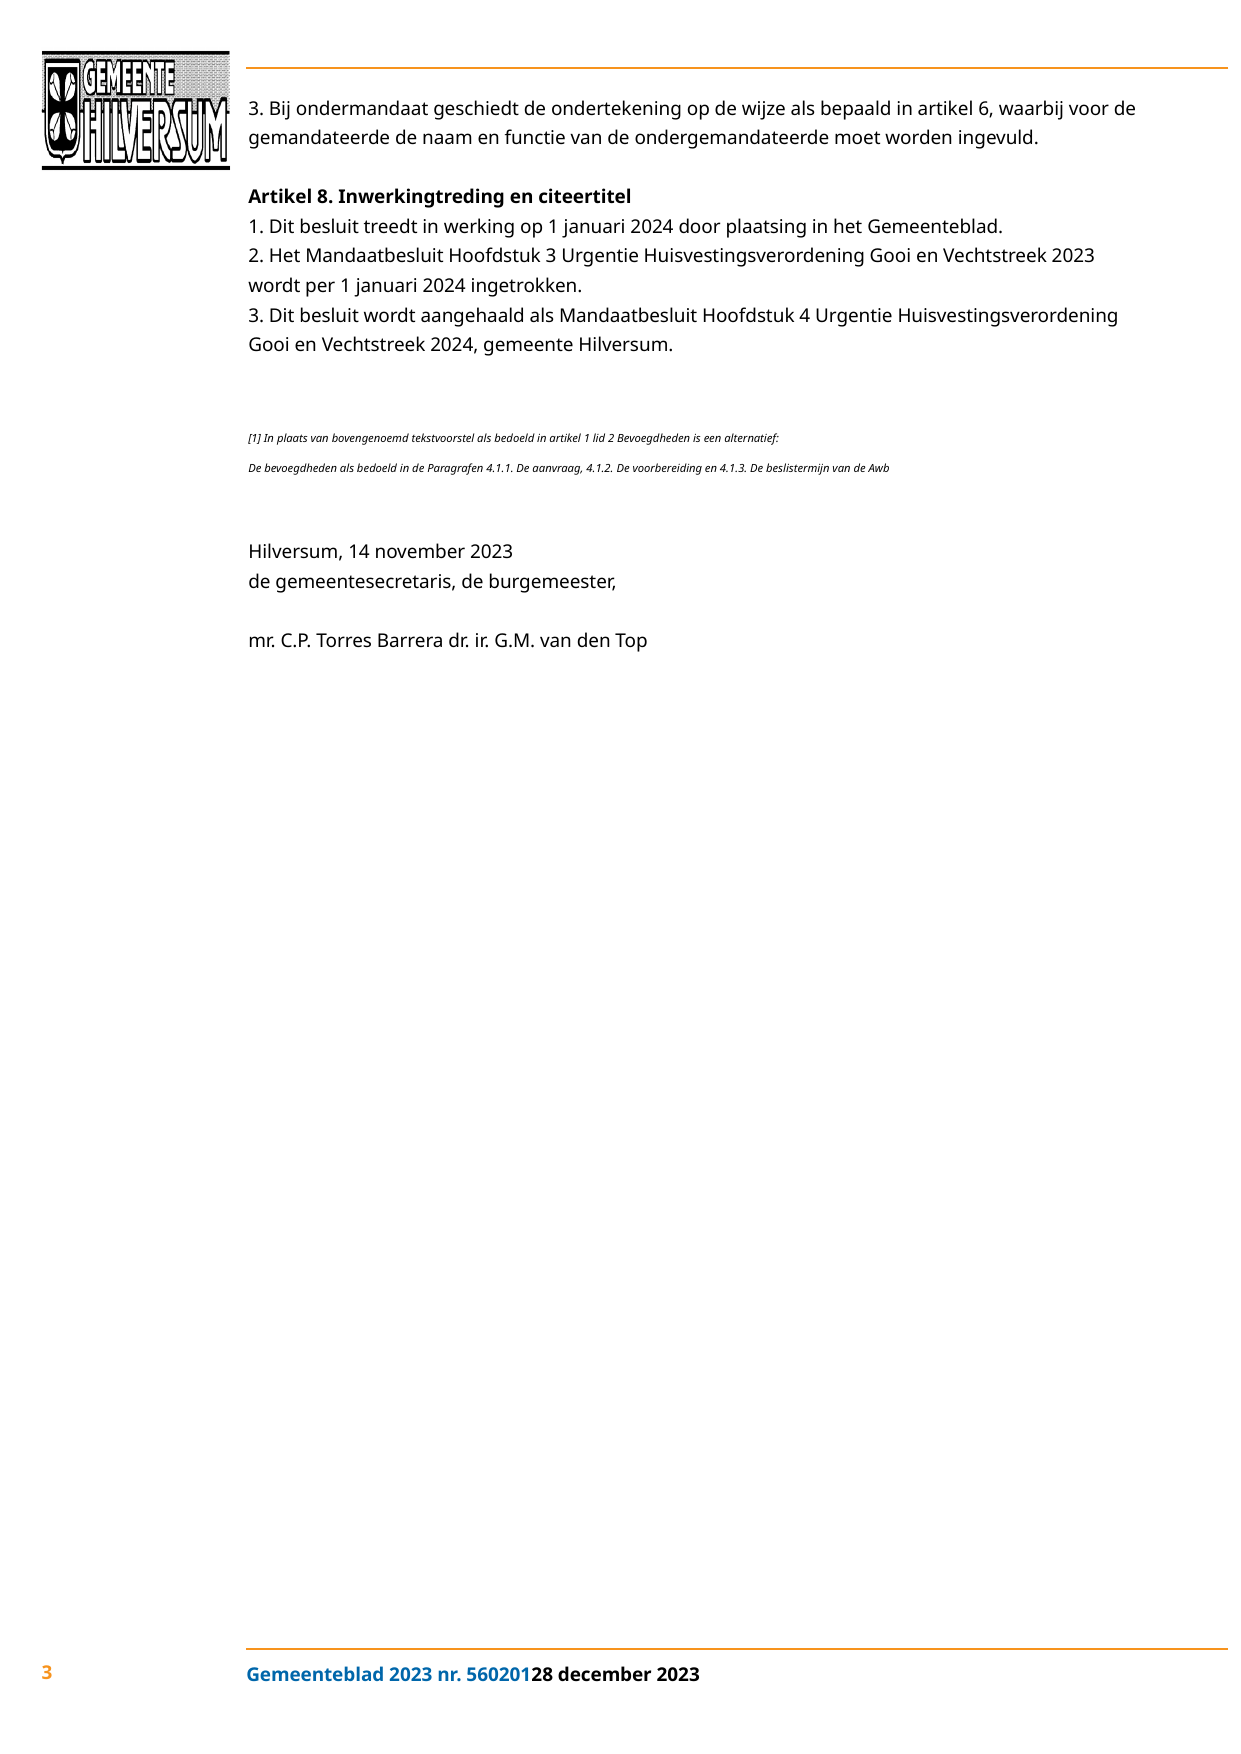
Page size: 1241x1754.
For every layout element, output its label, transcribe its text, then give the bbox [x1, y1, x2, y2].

text de gemeentesecretaris, de burgemeester, [248, 568, 1152, 594]
text 3. Bij ondermandaat geschiedt de ondertekening op de wijze als bepaald in artikel 6, waarbij voor de gemandateerde de naam en functie van de ondergemandateerde moet worden ingevuld. [248, 95, 1152, 150]
text De bevoegdheden als bedoeld in de Paragrafen 4.1.1. De aanvraag, 4.1.2. De voorbereiding en 4.1.3. De beslistermijn van de Awb [248, 450, 1152, 476]
picture [41, 47, 231, 172]
text mr. C.P. Torres Barrera dr. ir. G.M. van den Top [248, 627, 1152, 653]
text Hilversum, 14 november 2023 [248, 538, 1152, 564]
text 1. Dit besluit treedt in werking op 1 januari 2024 door plaatsing in het Gemeenteblad. [248, 213, 1152, 239]
text Artikel 8. Inwerkingtreding en citeertitel [248, 183, 1152, 209]
text [1] In plaats van bovengenoemd tekstvoorstel als bedoeld in artikel 1 lid 2 Bevoegdheden is een alternatief: [248, 420, 1152, 446]
text 3. Dit besluit wordt aangehaald als Mandaatbesluit Hoofdstuk 4 Urgentie Huisvestingsverordening Gooi en Vechtstreek 2024, gemeente Hilversum. [248, 302, 1152, 357]
text 2. Het Mandaatbesluit Hoofdstuk 3 Urgentie Huisvestingsverordening Gooi en Vechtstreek 2023 wordt per 1 januari 2024 ingetrokken. [248, 243, 1152, 298]
